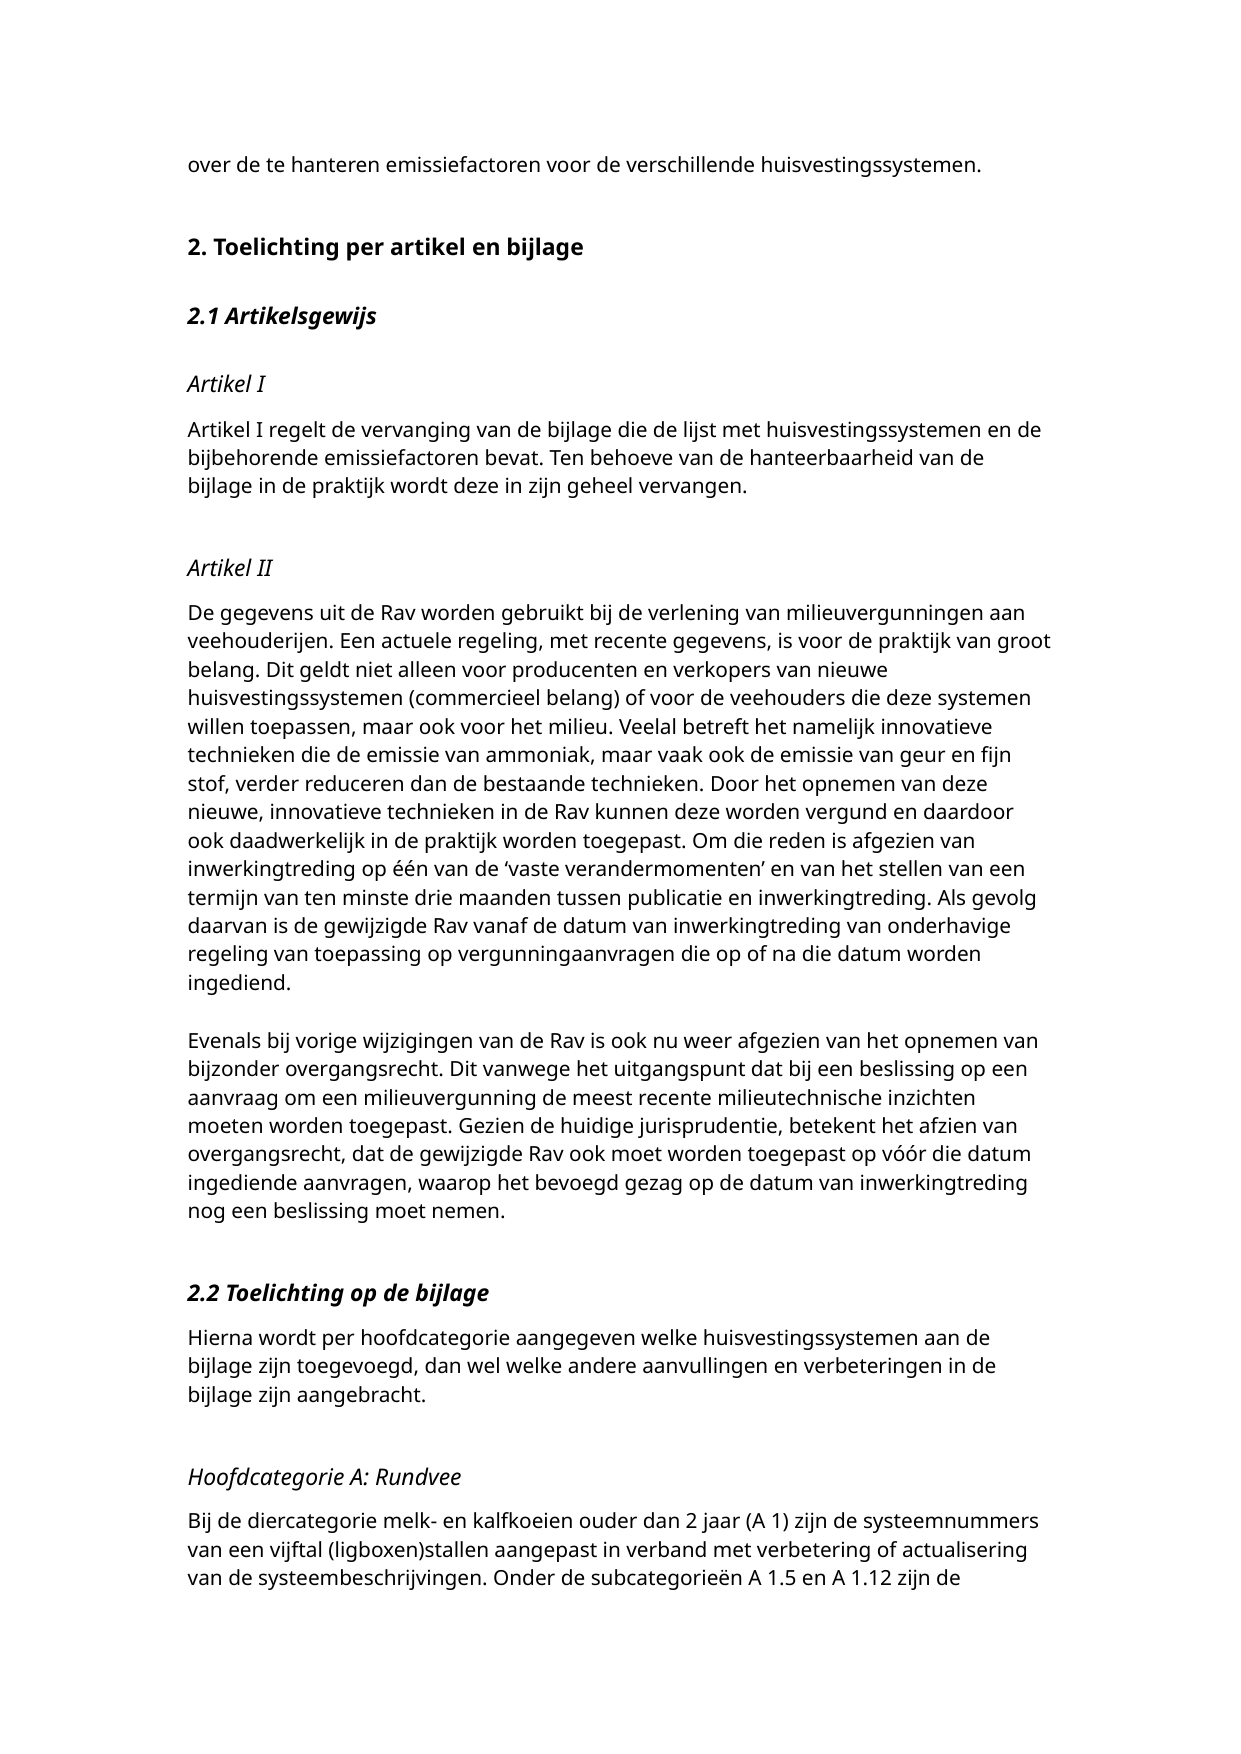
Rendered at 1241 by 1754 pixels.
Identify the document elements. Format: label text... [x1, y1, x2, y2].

text over de te hanteren emissiefactoren voor de verschillende huisvestingssystemen. [187, 150, 1053, 178]
subtitle 2. Toelichting per artikel en bijlage [187, 231, 1053, 262]
subtitle Hoofdcategorie A: Rundvee [187, 1460, 1053, 1492]
subtitle Artikel I [187, 368, 1053, 400]
text Artikel I regelt de vervanging van de bijlage die de lijst met huisvestingssystemen en de bijbehorende emissiefactoren bevat. Ten behoeve van de hanteerbaarheid van de bijlage in de praktijk wordt deze in zijn geheel vervangen. [187, 415, 1053, 500]
subtitle 2.1 Artikelsgewijs [187, 300, 1053, 331]
text Bij de diercategorie melk- en kalfkoeien ouder dan 2 jaar (A 1) zijn de systeemnummers van een vijftal (ligboxen)stallen aangepast in verband met verbetering of actualisering van de systeembeschrijvingen. Onder de subcategorieën A 1.5 en A 1.12 zijn de [187, 1507, 1053, 1592]
text De gegevens uit de Rav worden gebruikt bij de verlening van milieuvergunningen aan veehouderijen. Een actuele regeling, met recente gegevens, is voor de praktijk van groot belang. Dit geldt niet alleen voor producenten en verkopers van nieuwe huisvestingssystemen (commercieel belang) of voor de veehouders die deze systemen willen toepassen, maar ook voor het milieu. Veelal betreft het namelijk innovatieve technieken die de emissie van ammoniak, maar vaak ook de emissie van geur en fijn stof, verder reduceren dan de bestaande technieken. Door het opnemen van deze nieuwe, innovatieve technieken in de Rav kunnen deze worden vergund en daardoor ook daadwerkelijk in de praktijk worden toegepast. Om die reden is afgezien van inwerkingtreding op één van de ‘vaste verandermomenten’ en van het stellen van een termijn van ten minste drie maanden tussen publicatie en inwerkingtreding. Als gevolg daarvan is de gewijzigde Rav vanaf de datum van inwerkingtreding van onderhavige regeling van toepassing op vergunningaanvragen die op of na die datum worden ingediend. [187, 598, 1053, 996]
text Hierna wordt per hoofdcategorie aangegeven welke huisvestingssystemen aan de bijlage zijn toegevoegd, dan wel welke andere aanvullingen en verbeteringen in de bijlage zijn aangebracht. [187, 1323, 1053, 1408]
text Evenals bij vorige wijzigingen van de Rav is ook nu weer afgezien van het opnemen van bijzonder overgangsrecht. Dit vanwege het uitgangspunt dat bij een beslissing op een aanvraag om een milieuvergunning de meest recente milieutechnische inzichten moeten worden toegepast. Gezien de huidige jurisprudentie, betekent het afzien van overgangsrecht, dat de gewijzigde Rav ook moet worden toegepast op vóór die datum ingediende aanvragen, waarop het bevoegd gezag op de datum van inwerkingtreding nog een beslissing moet nemen. [187, 1026, 1053, 1225]
subtitle Artikel II [187, 552, 1053, 583]
subtitle 2.2 Toelichting op de bijlage [187, 1277, 1053, 1308]
